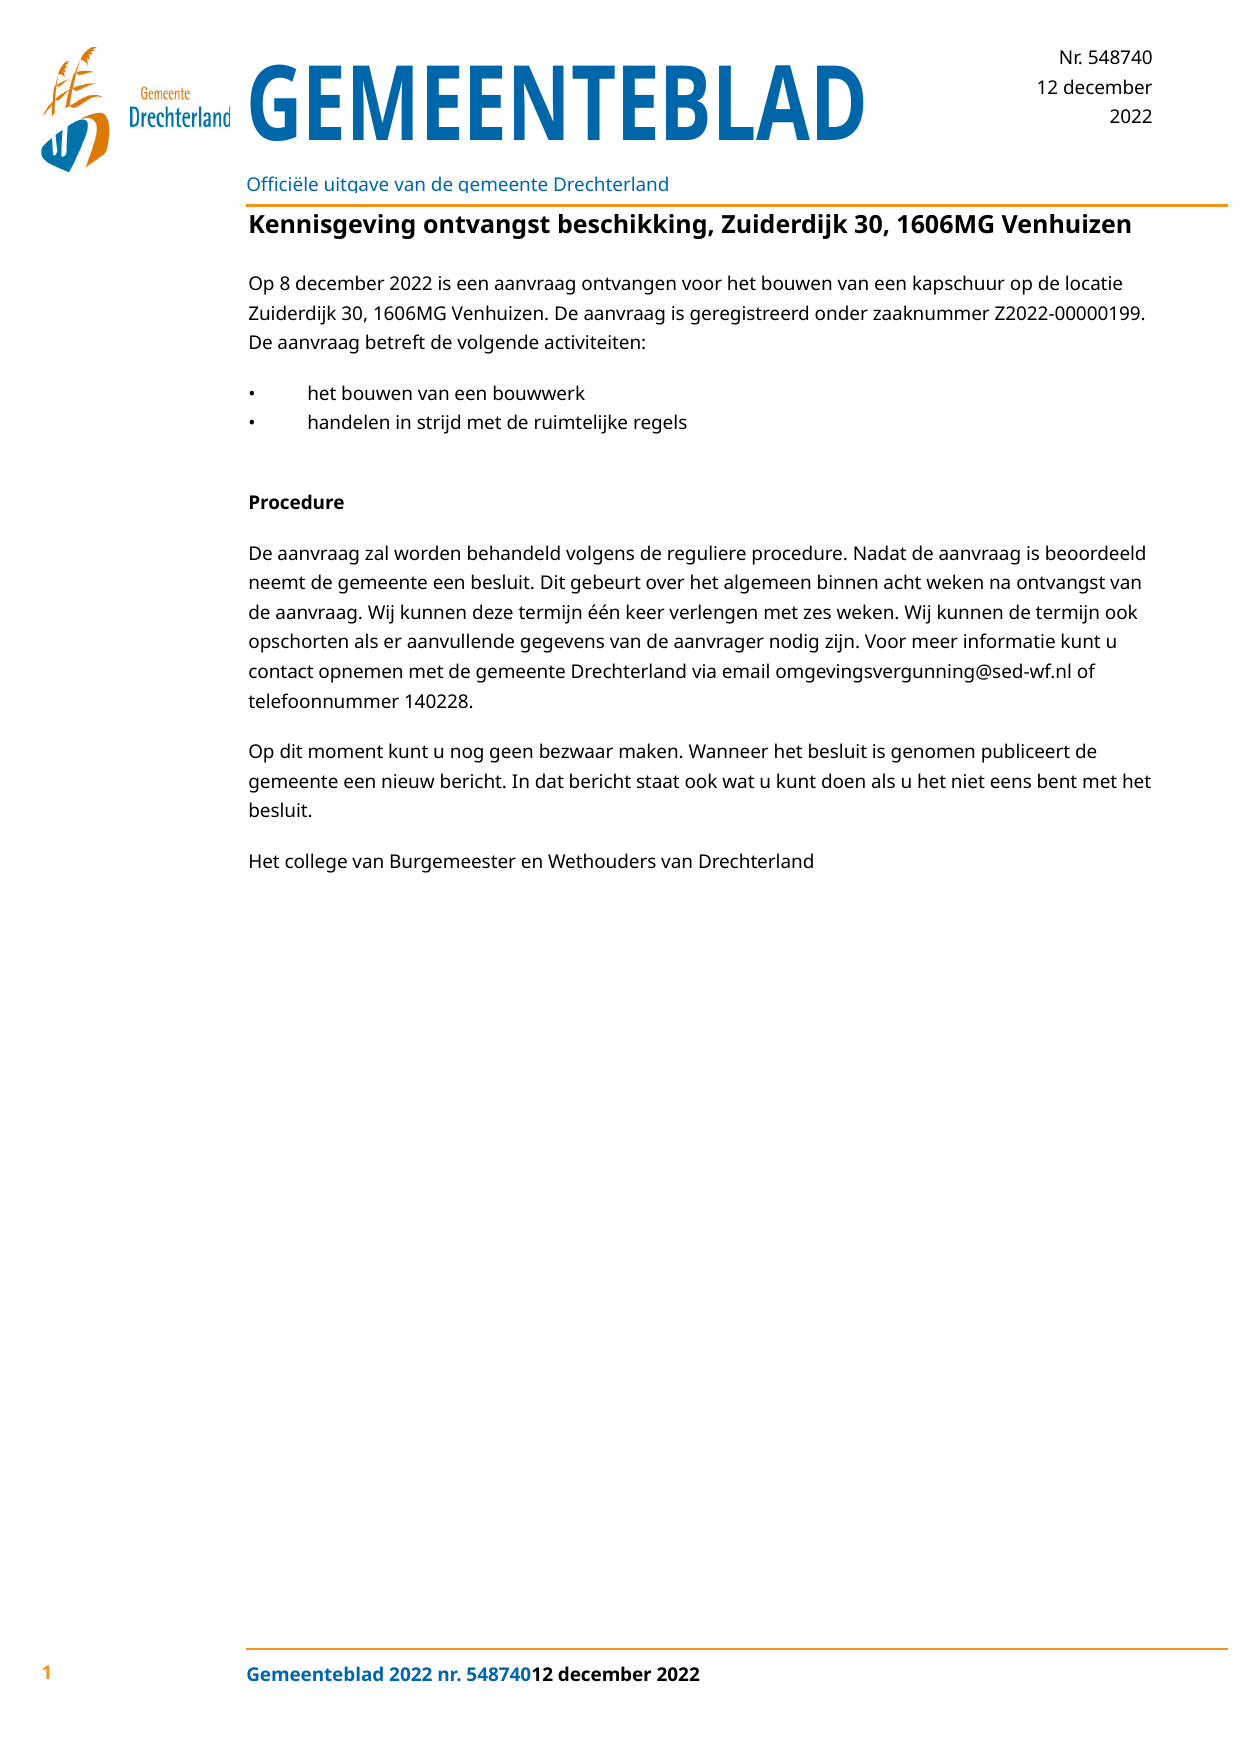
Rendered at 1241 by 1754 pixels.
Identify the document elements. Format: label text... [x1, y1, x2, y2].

picture [41, 158, 64, 172]
text Kennisgeving ontvangst beschikking, Zuiderdijk 30, 1606MG Venhuizen [248, 207, 1152, 241]
text Op 8 december 2022 is een aanvraag ontvangen voor het bouwen van een kapschuur op de locatie Zuiderdijk 30, 1606MG Venhuizen. De aanvraag is geregistreerd onder zaaknummer Z2022-00000199. De aanvraag betreft de volgende activiteiten: [248, 270, 1152, 355]
list handelen in strijd met de ruimtelijke regels [248, 409, 1152, 435]
list het bouwen van een bouwwerk [248, 380, 1152, 406]
text Procedure [248, 489, 1152, 515]
picture [226, 115, 231, 124]
picture [41, 47, 231, 172]
text Het college van Burgemeester en Wethouders van Drechterland [248, 848, 1152, 873]
text De aanvraag zal worden behandeld volgens de reguliere procedure. Nadat de aanvraag is beoordeeld neemt de gemeente een besluit. Dit gebeurt over het algemeen binnen acht weken na ontvangst van de aanvraag. Wij kunnen deze termijn één keer verlengen met zes weken. Wij kunnen de termijn ook opschorten als er aanvullende gegevens van de aanvrager nodig zijn. Voor meer informatie kunt u contact opnemen met de gemeente Drechterland via email omgevingsvergunning@sed-wf.nl of telefoonnummer 140228. [248, 540, 1152, 713]
text Op dit moment kunt u nog geen bezwaar maken. Wanneer het besluit is genomen publiceert de gemeente een nieuw bericht. In dat bericht staat ook wat u kunt doen als u het niet eens bent met het besluit. [248, 738, 1152, 823]
